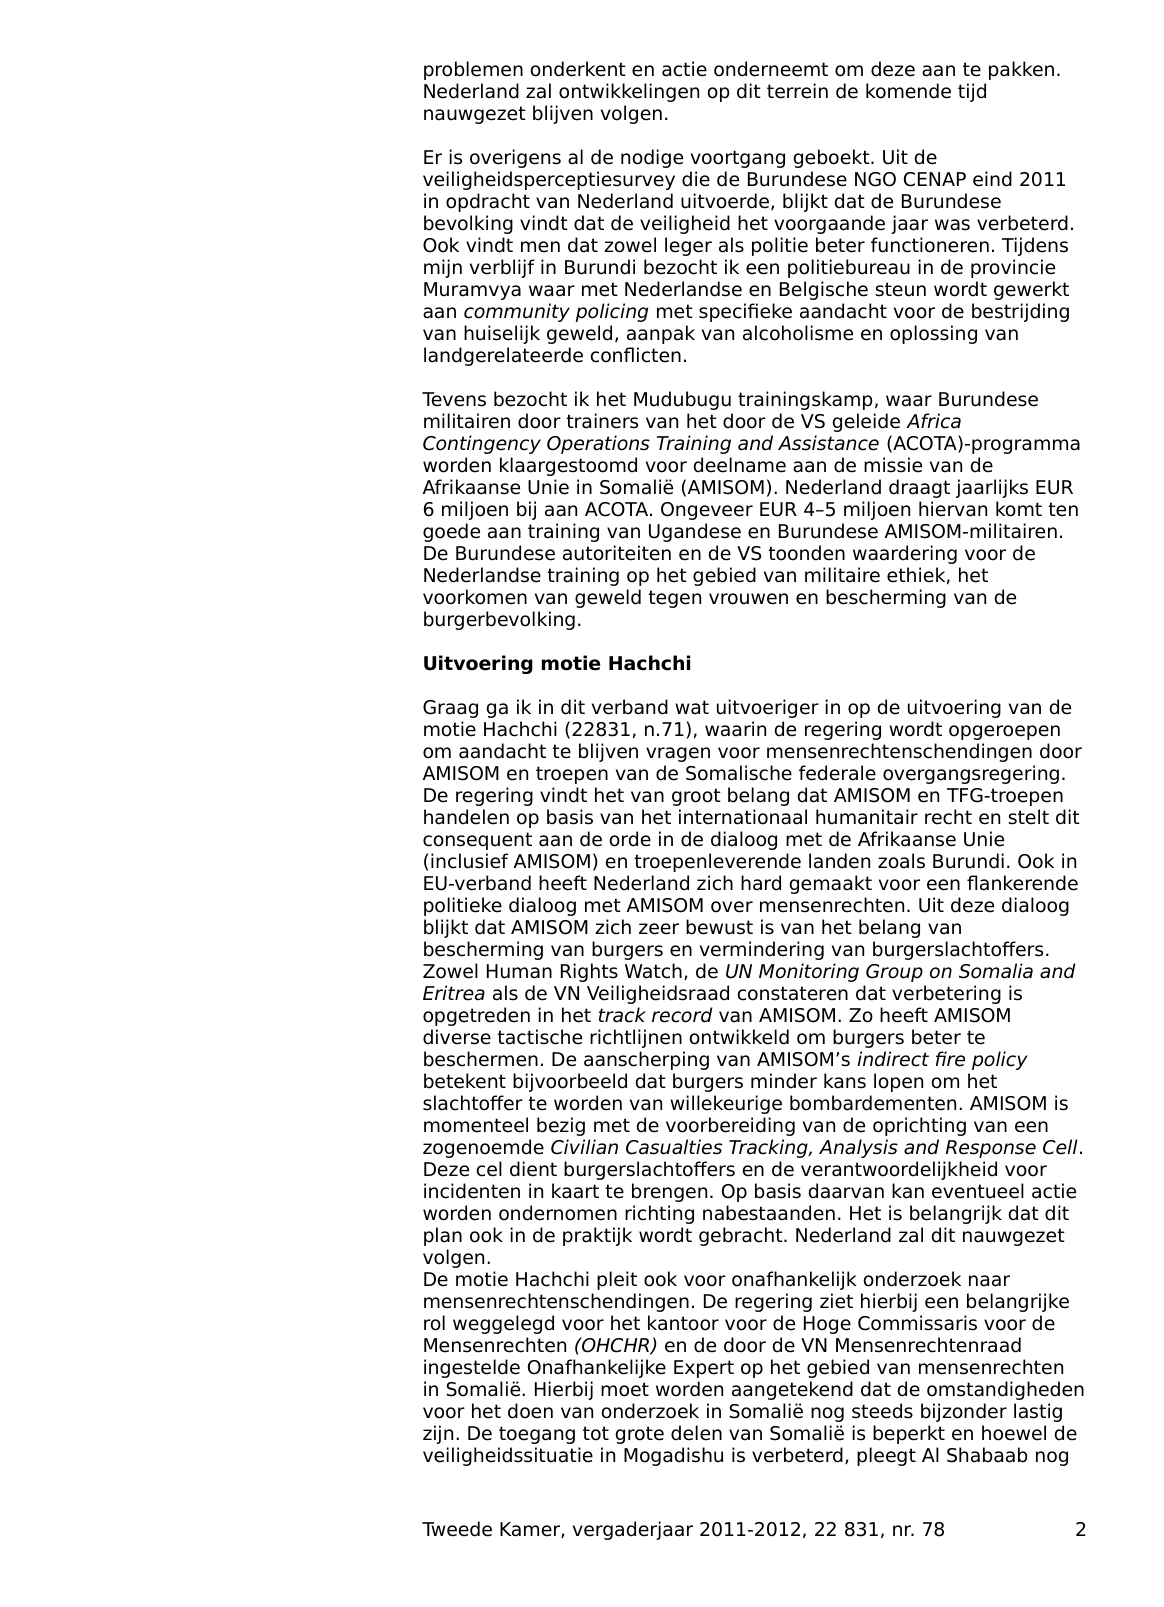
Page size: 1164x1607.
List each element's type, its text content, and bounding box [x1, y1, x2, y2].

text problemen onderkent en actie onderneemt om deze aan te pakken. Nederland zal ontwikkelingen op dit terrein de komende tijd nauwgezet blijven volgen. [422, 59, 1087, 125]
text De motie Hachchi pleit ook voor onafhankelijk onderzoek naar mensenrechtenschendingen. De regering ziet hierbij een belangrijke rol weggelegd voor het kantoor voor de Hoge Commissaris voor de Mensenrechten (OHCHR) en de door de VN Mensenrechtenraad ingestelde Onafhankelijke Expert op het gebied van mensenrechten in Somalië. Hierbij moet worden aangetekend dat de omstandigheden voor het doen van onderzoek in Somalië nog steeds bijzonder lastig zijn. De toegang tot grote delen van Somalië is beperkt en hoewel de veiligheidssituatie in Mogadishu is verbeterd, pleegt Al Shabaab nog [422, 1269, 1087, 1467]
text Er is overigens al de nodige voortgang geboekt. Uit de veiligheidsperceptiesurvey die de Burundese NGO CENAP eind 2011 in opdracht van Nederland uitvoerde, blijkt dat de Burundese bevolking vindt dat de veiligheid het voorgaande jaar was verbeterd. Ook vindt men dat zowel leger als politie beter functioneren. Tijdens mijn verblijf in Burundi bezocht ik een politiebureau in de provincie Muramvya waar met Nederlandse en Belgische steun wordt gewerkt aan community policing met specifieke aandacht voor de bestrijding van huiselijk geweld, aanpak van alcoholisme en oplossing van landgerelateerde conflicten. [422, 147, 1087, 367]
subtitle Uitvoering motie Hachchi [422, 653, 1087, 675]
text Graag ga ik in dit verband wat uitvoeriger in op de uitvoering van de motie Hachchi (22831, n.71), waarin de regering wordt opgeroepen om aandacht te blijven vragen voor mensenrechtenschendingen door AMISOM en troepen van de Somalische federale overgangsregering. De regering vindt het van groot belang dat AMISOM en TFG-troepen handelen op basis van het internationaal humanitair recht en stelt dit consequent aan de orde in de dialoog met de Afrikaanse Unie (inclusief AMISOM) en troepenleverende landen zoals Burundi. Ook in EU-verband heeft Nederland zich hard gemaakt voor een flankerende politieke dialoog met AMISOM over mensenrechten. Uit deze dialoog blijkt dat AMISOM zich zeer bewust is van het belang van bescherming van burgers en vermindering van burgerslachtoffers. [422, 697, 1087, 961]
text Zowel Human Rights Watch, de UN Monitoring Group on Somalia and Eritrea als de VN Veiligheidsraad constateren dat verbetering is opgetreden in het track record van AMISOM. Zo heeft AMISOM diverse tactische richtlijnen ontwikkeld om burgers beter te beschermen. De aanscherping van AMISOM’s indirect fire policy betekent bijvoorbeeld dat burgers minder kans lopen om het slachtoffer te worden van willekeurige bombardementen. AMISOM is momenteel bezig met de voorbereiding van de oprichting van een zogenoemde Civilian Casualties Tracking, Analysis and Response Cell. Deze cel dient burgerslachtoffers en de verantwoordelijkheid voor incidenten in kaart te brengen. Op basis daarvan kan eventueel actie worden ondernomen richting nabestaanden. Het is belangrijk dat dit plan ook in de praktijk wordt gebracht. Nederland zal dit nauwgezet volgen. [422, 961, 1087, 1269]
text Tevens bezocht ik het Mudubugu trainingskamp, waar Burundese militairen door trainers van het door de VS geleide Africa Contingency Operations Training and Assistance (ACOTA)-programma worden klaargestoomd voor deelname aan de missie van de Afrikaanse Unie in Somalië (AMISOM). Nederland draagt jaarlijks EUR 6 miljoen bij aan ACOTA. Ongeveer EUR 4–5 miljoen hiervan komt ten goede aan training van Ugandese en Burundese AMISOM-militairen. De Burundese autoriteiten en de VS toonden waardering voor de Nederlandse training op het gebied van militaire ethiek, het voorkomen van geweld tegen vrouwen en bescherming van de burgerbevolking. [422, 389, 1087, 631]
